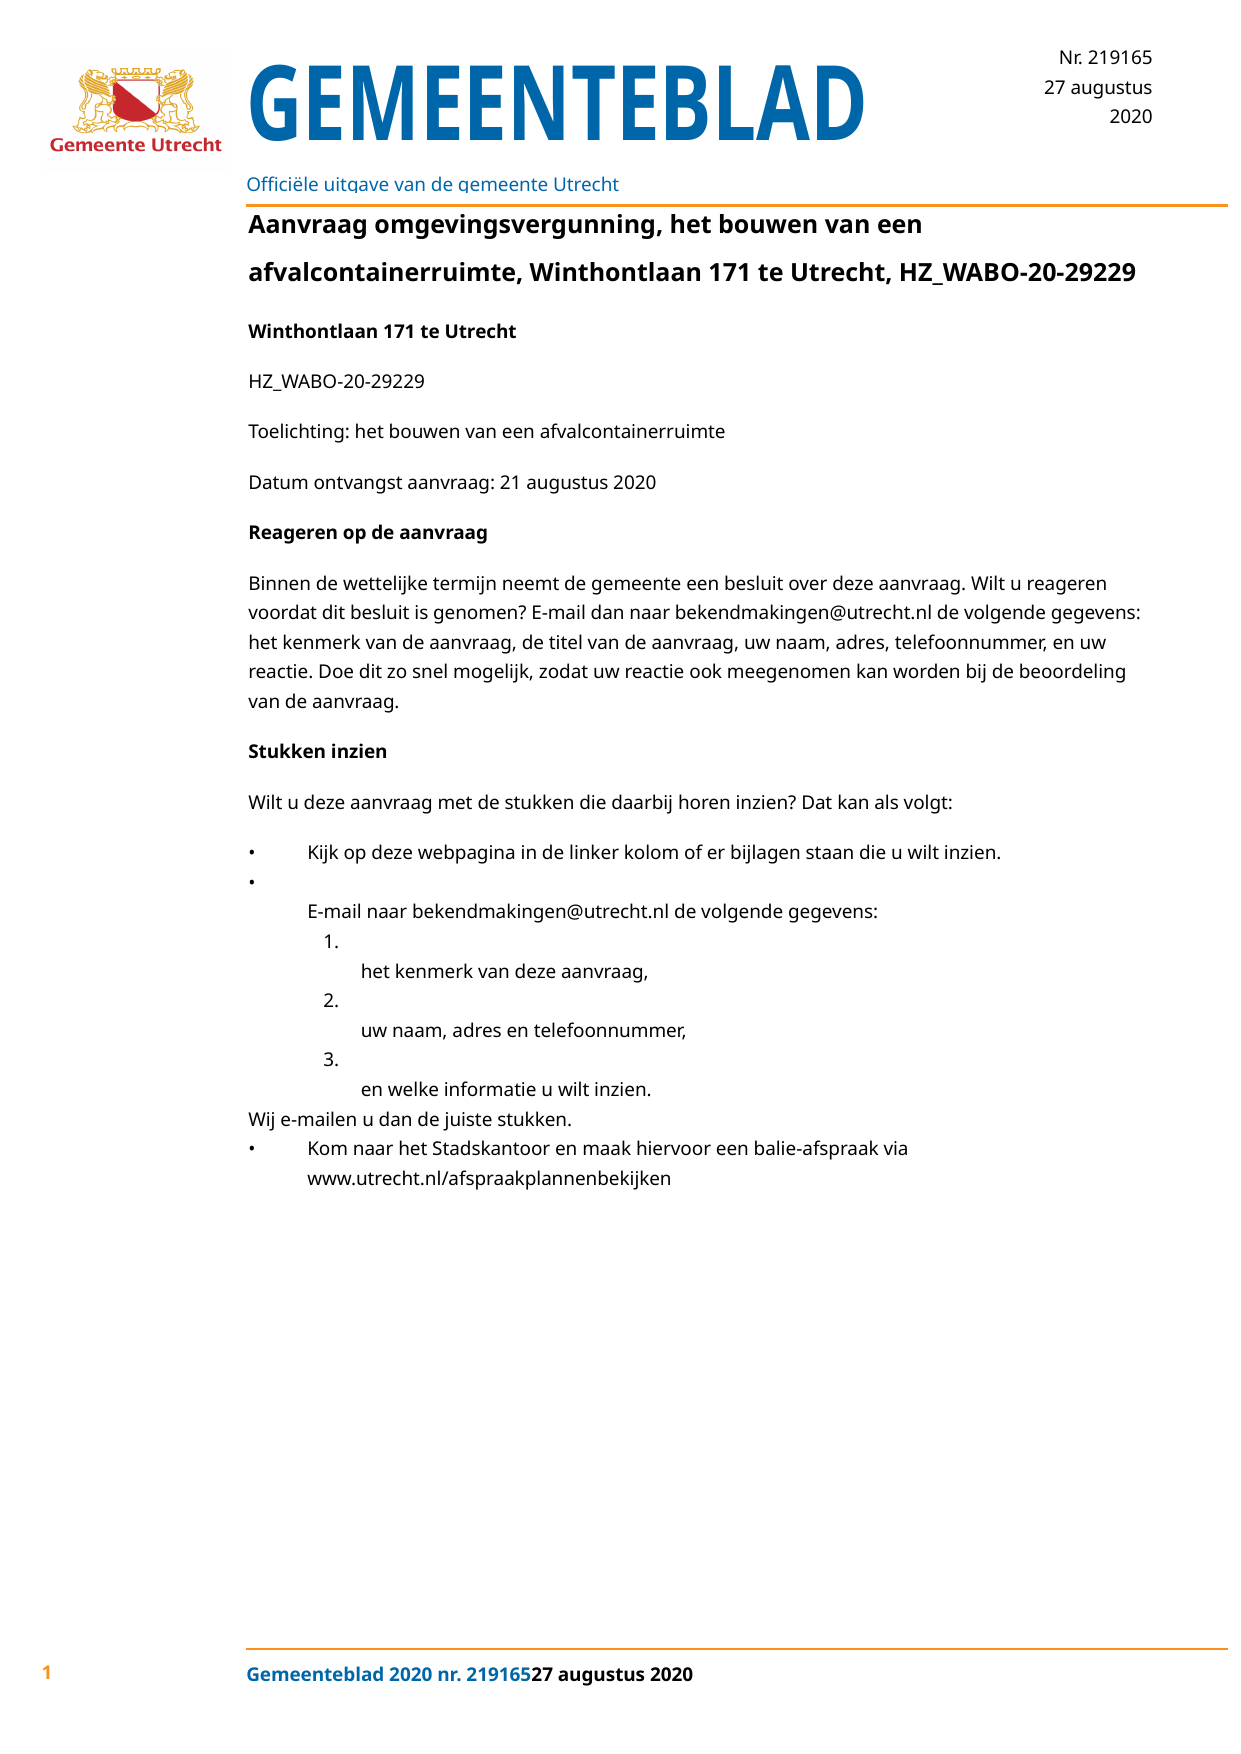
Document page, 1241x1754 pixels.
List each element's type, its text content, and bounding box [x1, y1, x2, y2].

text Binnen de wettelijke termijn neemt de gemeente een besluit over deze aanvraag. Wilt u reageren voordat dit besluit is genomen? E-mail dan naar bekendmakingen@utrecht.nl de volgende gegevens: het kenmerk van de aanvraag, de titel van de aanvraag, uw naam, adres, telefoonnummer, en uw reactie. Doe dit zo snel mogelijk, zodat uw reactie ook meegenomen kan worden bij de beoordeling van de aanvraag. [248, 570, 1152, 714]
text Datum ontvangst aanvraag: 21 augustus 2020 [248, 469, 1152, 495]
text Stukken inzien [248, 739, 1152, 764]
text Reageren op de aanvraag [248, 519, 1152, 545]
text Wij e-mailen u dan de juiste stukken. [248, 1106, 1152, 1132]
picture [41, 47, 231, 172]
text Winthontlaan 171 te Utrecht [248, 318, 1152, 344]
list uw naam, adres en telefoonnummer, [323, 1017, 1152, 1043]
list Kom naar het Stadskantoor en maak hiervoor een balie-afspraak via www.utrecht.nl/afspraakplannenbekijken [248, 1135, 1152, 1191]
text HZ_WABO-20-29229 [248, 368, 1152, 394]
list E-mail naar bekendmakingen@utrecht.nl de volgende gegevens: [248, 899, 1152, 924]
list Kijk op deze webpagina in de linker kolom of er bijlagen staan die u wilt inzien. [248, 839, 1152, 865]
list en welke informatie u wilt inzien. [323, 1076, 1152, 1102]
text Aanvraag omgevingsvergunning, het bouwen van een afvalcontainerruimte, Winthontlaan 171 te Utrecht, HZ_WABO-20-29229 [248, 207, 1152, 288]
list het kenmerk van deze aanvraag, [323, 958, 1152, 984]
text Toelichting: het bouwen van een afvalcontainerruimte [248, 419, 1152, 444]
text Wilt u deze aanvraag met de stukken die daarbij horen inzien? Dat kan als volgt: [248, 789, 1152, 815]
